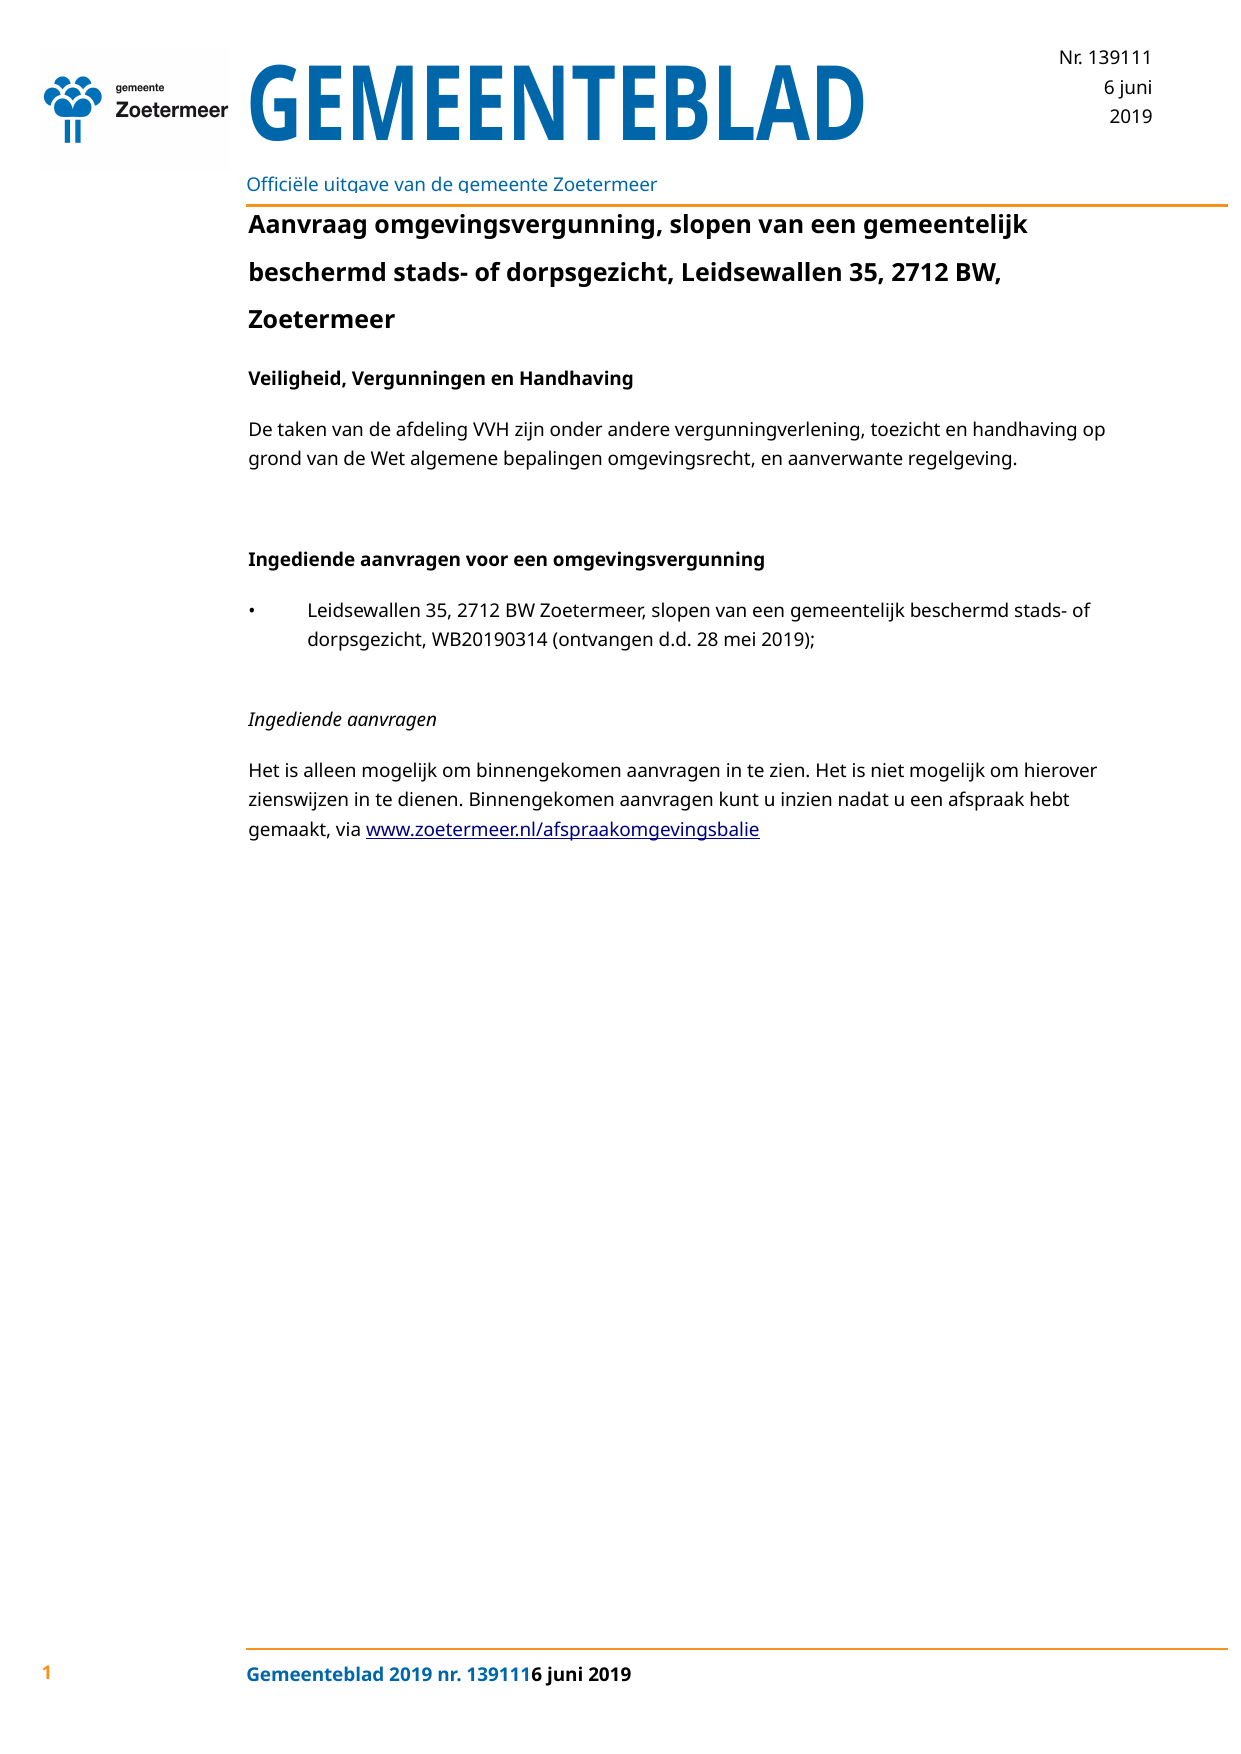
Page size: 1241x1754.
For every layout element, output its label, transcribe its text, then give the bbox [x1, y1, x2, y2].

text Aanvraag omgevingsvergunning, slopen van een gemeentelijk beschermd stads- of dorpsgezicht, Leidsewallen 35, 2712 BW, Zoetermeer [248, 207, 1152, 336]
text De taken van de afdeling VVH zijn onder andere vergunningverlening, toezicht en handhaving op grond van de Wet algemene bepalingen omgevingsrecht, en aanverwante regelgeving. [248, 416, 1152, 471]
text Ingediende aanvragen voor een omgevingsvergunning [248, 546, 1152, 572]
picture [41, 47, 231, 172]
list Leidsewallen 35, 2712 BW Zoetermeer, slopen van een gemeentelijk beschermd stads- of dorpsgezicht, WB20190314 (ontvangen d.d. 28 mei 2019); [248, 597, 1152, 652]
text Veiligheid, Vergunningen en Handhaving [248, 366, 1152, 391]
text Het is alleen mogelijk om binnengekomen aanvragen in te zien. Het is niet mogelijk om hierover zienswijzen in te dienen. Binnengekomen aanvragen kunt u inzien nadat u een afspraak hebt gemaakt, via www.zoetermeer.nl/afspraakomgevingsbalie [248, 757, 1152, 842]
text Ingediende aanvragen [248, 706, 1152, 732]
